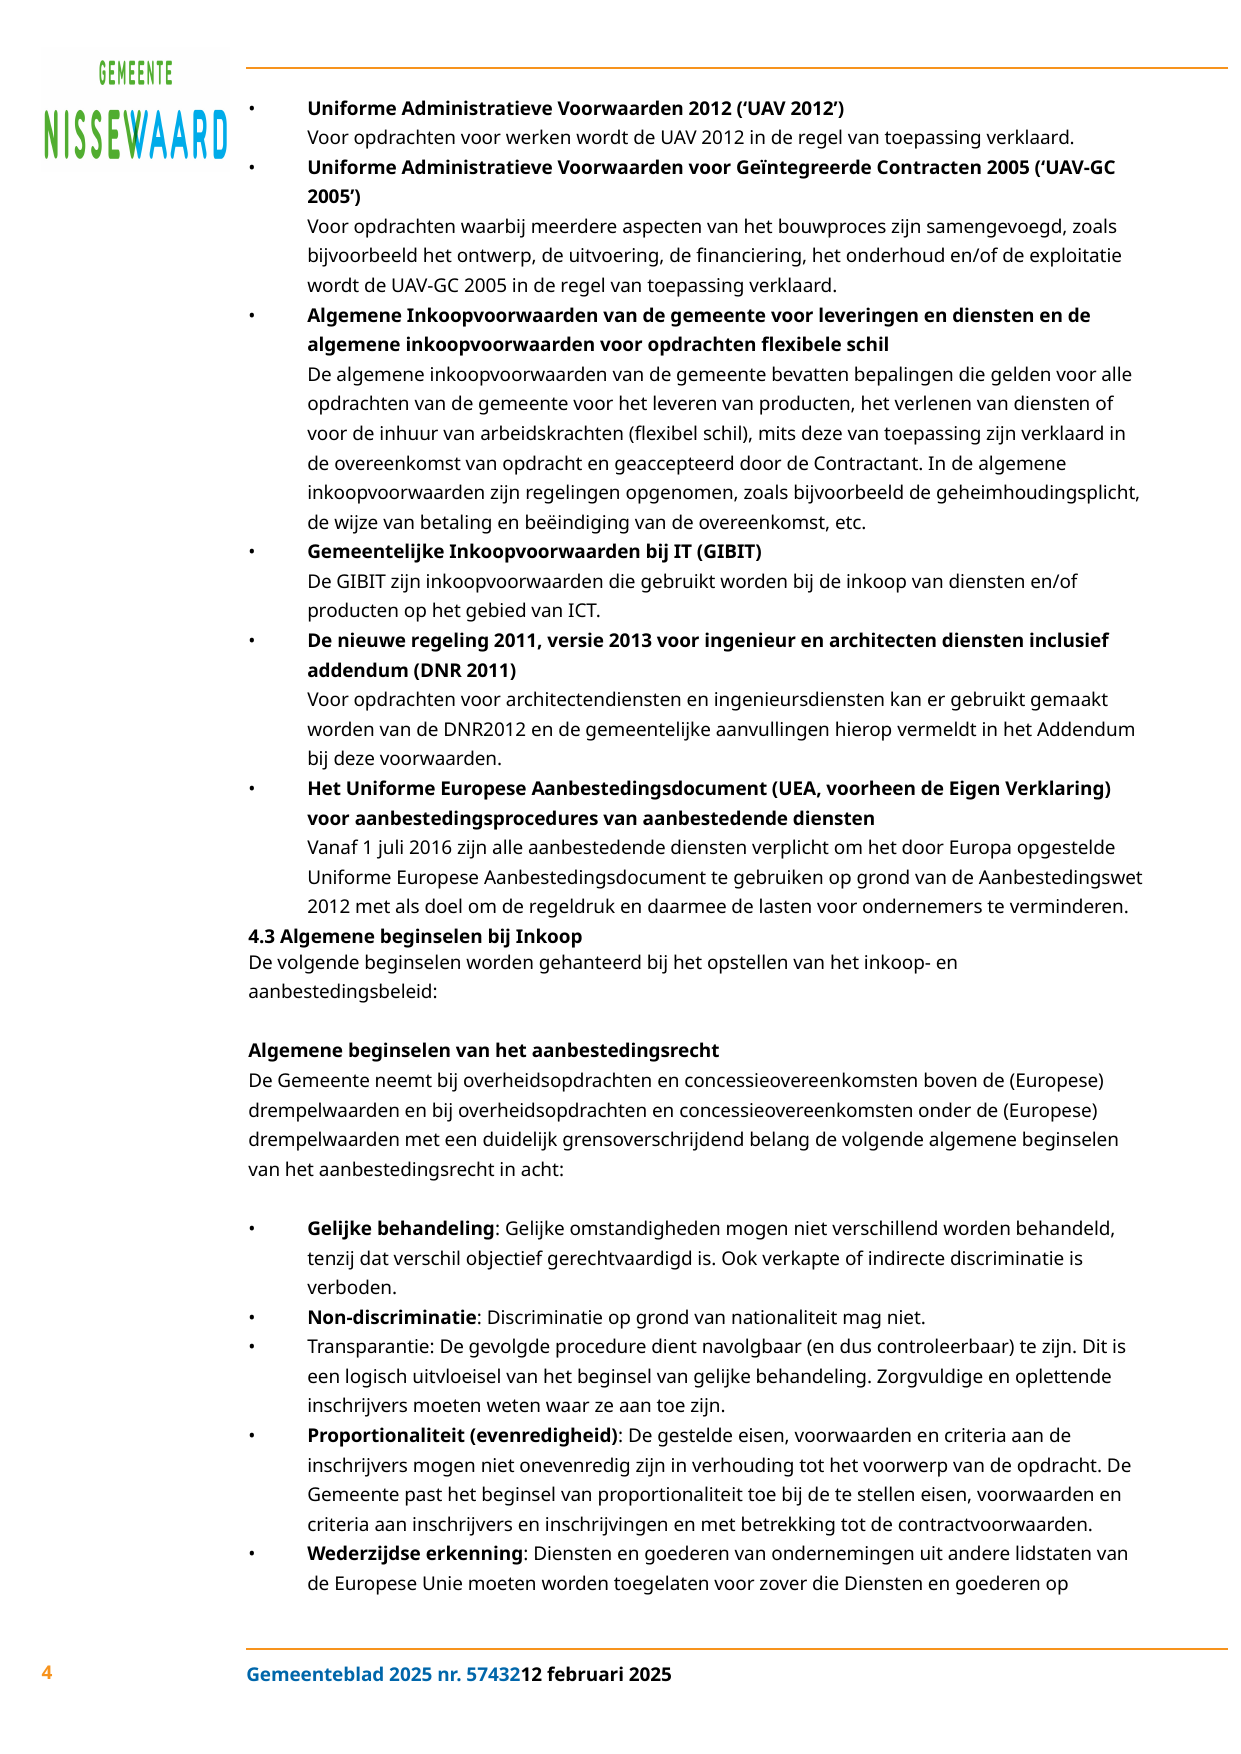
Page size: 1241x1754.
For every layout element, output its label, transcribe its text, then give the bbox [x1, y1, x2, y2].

list Het Uniforme Europese Aanbestedingsdocument (UEA, voorheen de Eigen Verklaring) voor aanbestedingsprocedures van aanbestedende diensten [248, 775, 1152, 831]
list De nieuwe regeling 2011, versie 2013 voor ingenieur en architecten diensten inclusief addendum (DNR 2011) [248, 627, 1152, 683]
text De Gemeente neemt bij overheidsopdrachten en concessieovereenkomsten boven de (Europese) drempelwaarden en bij overheidsopdrachten en concessieovereenkomsten onder de (Europese) drempelwaarden met een duidelijk grensoverschrijdend belang de volgende algemene beginselen van het aanbestedingsrecht in acht: [248, 1067, 1152, 1182]
list Proportionaliteit (evenredigheid): De gestelde eisen, voorwaarden en criteria aan de inschrijvers mogen niet onevenredig zijn in verhouding tot het voorwerp van de opdracht. De Gemeente past het beginsel van proportionaliteit toe bij de te stellen eisen, voorwaarden en criteria aan inschrijvers en inschrijvingen en met betrekking tot de contractvoorwaarden. [248, 1422, 1152, 1537]
list Uniforme Administratieve Voorwaarden voor Geïntegreerde Contracten 2005 (‘UAV-GC 2005’) [248, 154, 1152, 209]
list Uniforme Administratieve Voorwaarden 2012 (‘UAV 2012’) [248, 95, 1152, 121]
list Voor opdrachten voor architectendiensten en ingenieursdiensten kan er gebruikt gemaakt worden van de DNR2012 en de gemeentelijke aanvullingen hierop vermeldt in het Addendum bij deze voorwaarden. [248, 686, 1152, 771]
text De volgende beginselen worden gehanteerd bij het opstellen van het inkoop- en aanbestedingsbeleid: [248, 949, 1152, 1004]
list Voor opdrachten waarbij meerdere aspecten van het bouwproces zijn samengevoegd, zoals bijvoorbeeld het ontwerp, de uitvoering, de financiering, het onderhoud en/of de exploitatie wordt de UAV-GC 2005 in de regel van toepassing verklaard. [248, 213, 1152, 298]
list Transparantie: De gevolgde procedure dient navolgbaar (en dus controleerbaar) te zijn. Dit is een logisch uitvloeisel van het beginsel van gelijke behandeling. Zorgvuldige en oplettende inschrijvers moeten weten waar ze aan toe zijn. [248, 1333, 1152, 1418]
text Algemene beginselen van het aanbestedingsrecht [248, 1038, 1152, 1063]
list De GIBIT zijn inkoopvoorwaarden die gebruikt worden bij de inkoop van diensten en/of producten op het gebied van ICT. [248, 568, 1152, 623]
list Vanaf 1 juli 2016 zijn alle aanbestedende diensten verplicht om het door Europa opgestelde Uniforme Europese Aanbestedingsdocument te gebruiken op grond van de Aanbestedingswet 2012 met als doel om de regeldruk en daarmee de lasten voor ondernemers te verminderen. [248, 834, 1152, 919]
list De algemene inkoopvoorwaarden van de gemeente bevatten bepalingen die gelden voor alle opdrachten van de gemeente voor het leveren van producten, het verlenen van diensten of voor de inhuur van arbeidskrachten (flexibel schil), mits deze van toepassing zijn verklaard in de overeenkomst van opdracht en geaccepteerd door de Contractant. In de algemene inkoopvoorwaarden zijn regelingen opgenomen, zoals bijvoorbeeld de geheimhoudingsplicht, de wijze van betaling en beëindiging van de overeenkomst, etc. [248, 361, 1152, 535]
list Voor opdrachten voor werken wordt de UAV 2012 in de regel van toepassing verklaard. [248, 124, 1152, 150]
text 4.3 Algemene beginselen bij Inkoop [248, 923, 1152, 949]
list Gelijke behandeling: Gelijke omstandigheden mogen niet verschillend worden behandeld, tenzij dat verschil objectief gerechtvaardigd is. Ook verkapte of indirecte discriminatie is verboden. [248, 1215, 1152, 1300]
list Algemene Inkoopvoorwaarden van de gemeente voor leveringen en diensten en de algemene inkoopvoorwaarden voor opdrachten flexibele schil [248, 302, 1152, 357]
list Wederzijdse erkenning: Diensten en goederen van ondernemingen uit andere lidstaten van de Europese Unie moeten worden toegelaten voor zover die Diensten en goederen op [248, 1541, 1152, 1596]
list Gemeentelijke Inkoopvoorwaarden bij IT (GIBIT) [248, 538, 1152, 564]
picture [41, 47, 231, 172]
list Non-discriminatie: Discriminatie op grond van nationaliteit mag niet. [248, 1304, 1152, 1329]
